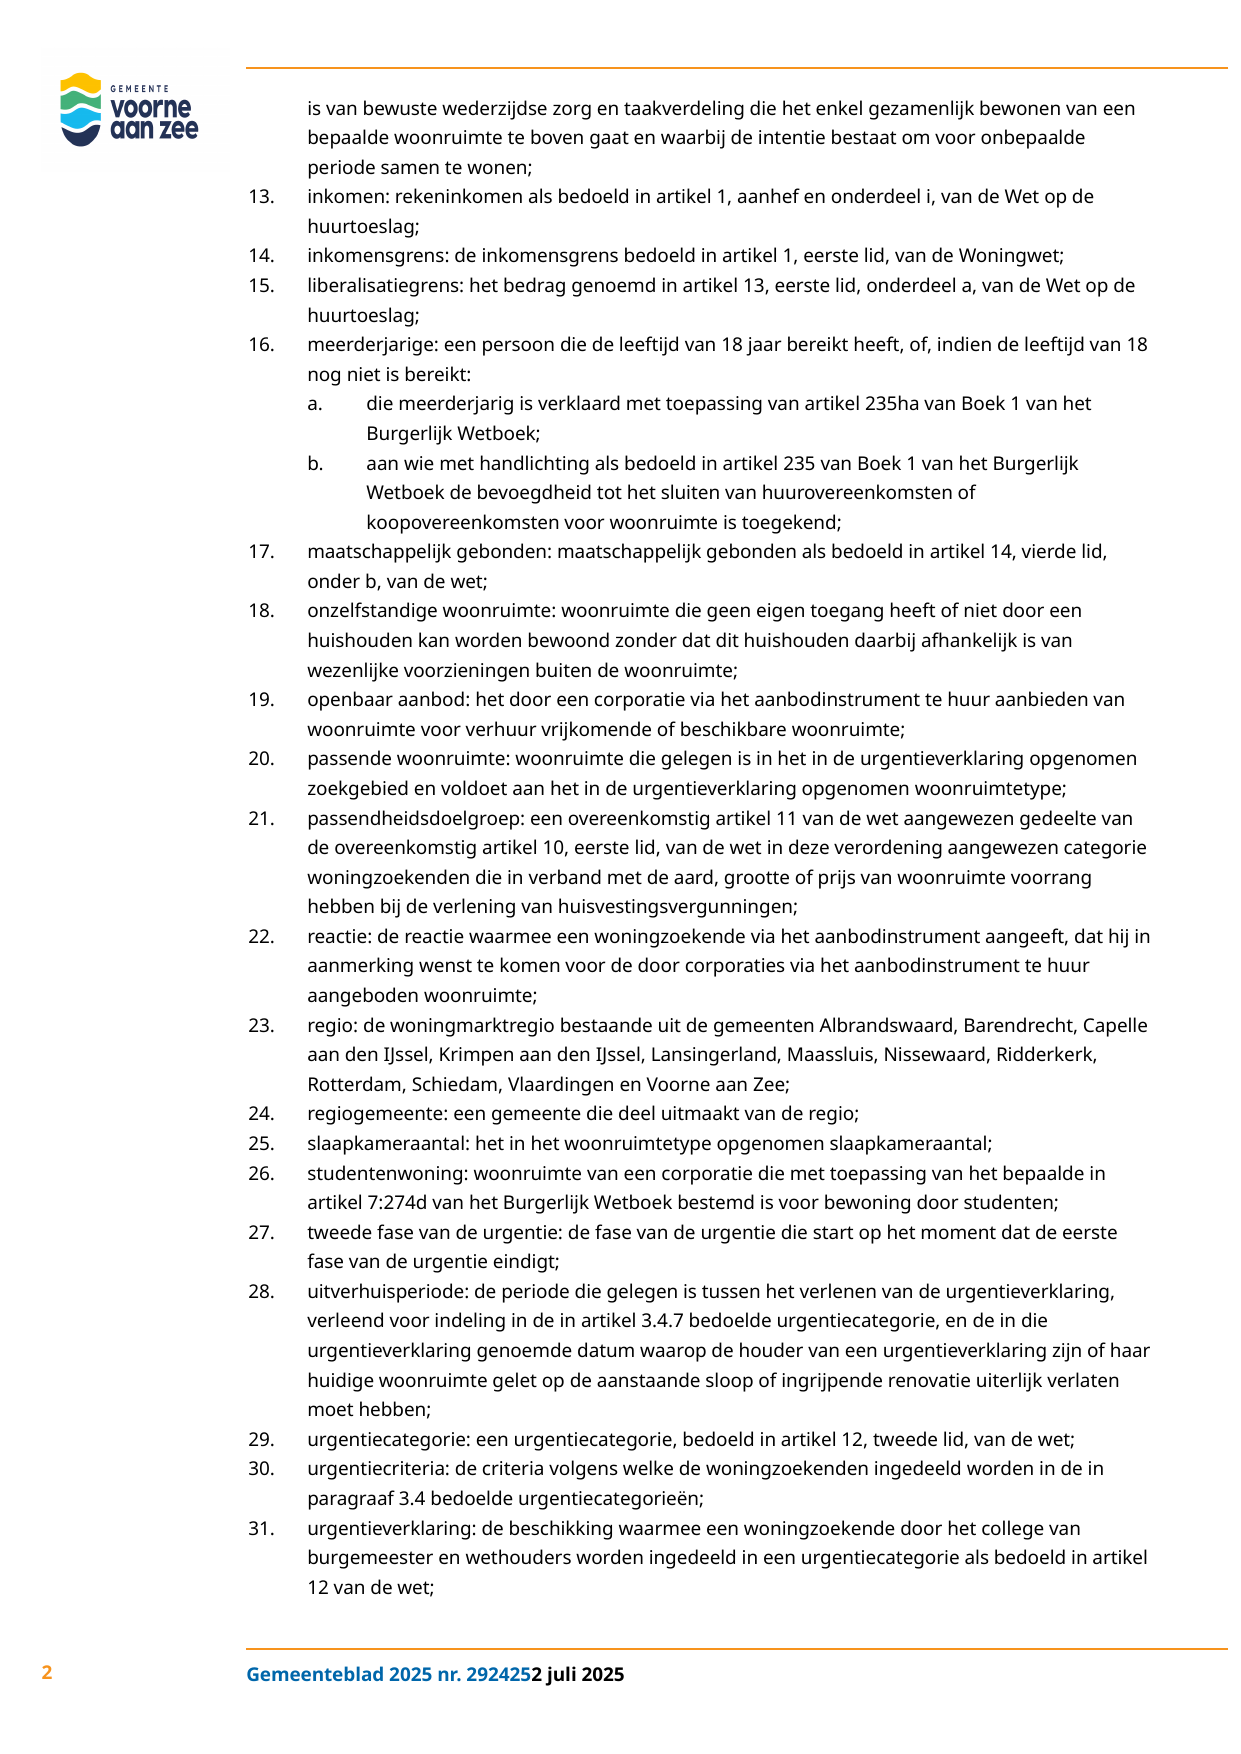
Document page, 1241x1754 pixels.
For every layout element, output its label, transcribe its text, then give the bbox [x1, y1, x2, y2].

list urgentieverklaring: de beschikking waarmee een woningzoekende door het college van burgemeester en wethouders worden ingedeeld in een urgentiecategorie als bedoeld in artikel 12 van de wet; [248, 1515, 1152, 1600]
list passendheidsdoelgroep: een overeenkomstig artikel 11 van de wet aangewezen gedeelte van de overeenkomstig artikel 10, eerste lid, van de wet in deze verordening aangewezen categorie woningzoekenden die in verband met de aard, grootte of prijs van woonruimte voorrang hebben bij de verlening van huisvestingsvergunningen; [248, 805, 1152, 919]
list passende woonruimte: woonruimte die gelegen is in het in de urgentieverklaring opgenomen zoekgebied en voldoet aan het in de urgentieverklaring opgenomen woonruimtetype; [248, 746, 1152, 801]
list openbaar aanbod: het door een corporatie via het aanbodinstrument te huur aanbieden van woonruimte voor verhuur vrijkomende of beschikbare woonruimte; [248, 686, 1152, 742]
list regio: de woningmarktregio bestaande uit de gemeenten Albrandswaard, Barendrecht, Capelle aan den IJssel, Krimpen aan den IJssel, Lansingerland, Maassluis, Nissewaard, Ridderkerk, Rotterdam, Schiedam, Vlaardingen en Voorne aan Zee; [248, 1012, 1152, 1097]
list tweede fase van de urgentie: de fase van de urgentie die start op het moment dat de eerste fase van de urgentie eindigt; [248, 1219, 1152, 1274]
list maatschappelijk gebonden: maatschappelijk gebonden als bedoeld in artikel 14, vierde lid, onder b, van de wet; [248, 538, 1152, 594]
list reactie: de reactie waarmee een woningzoekende via het aanbodinstrument aangeeft, dat hij in aanmerking wenst te komen voor de door corporaties via het aanbodinstrument te huur aangeboden woonruimte; [248, 923, 1152, 1008]
list regiogemeente: een gemeente die deel uitmaakt van de regio; [248, 1101, 1152, 1126]
list meerderjarige: een persoon die de leeftijd van 18 jaar bereikt heeft, of, indien de leeftijd van 18 nog niet is bereikt: [248, 331, 1152, 387]
list studentenwoning: woonruimte van een corporatie die met toepassing van het bepaalde in artikel 7:274d van het Burgerlijk Wetboek bestemd is voor bewoning door studenten; [248, 1160, 1152, 1215]
list die meerderjarig is verklaard met toepassing van artikel 235ha van Boek 1 van het Burgerlijk Wetboek; [307, 391, 1152, 446]
list inkomensgrens: de inkomensgrens bedoeld in artikel 1, eerste lid, van de Woningwet; [248, 243, 1152, 268]
list onzelfstandige woonruimte: woonruimte die geen eigen toegang heeft of niet door een huishouden kan worden bewoond zonder dat dit huishouden daarbij afhankelijk is van wezenlijke voorzieningen buiten de woonruimte; [248, 598, 1152, 683]
list is van bewuste wederzijdse zorg en taakverdeling die het enkel gezamenlijk bewonen van een bepaalde woonruimte te boven gaat en waarbij de intentie bestaat om voor onbepaalde periode samen te wonen; [248, 95, 1152, 180]
list liberalisatiegrens: het bedrag genoemd in artikel 13, eerste lid, onderdeel a, van de Wet op de huurtoeslag; [248, 272, 1152, 328]
list inkomen: rekeninkomen als bedoeld in artikel 1, aanhef en onderdeel i, van de Wet op de huurtoeslag; [248, 183, 1152, 239]
picture [41, 47, 231, 172]
list urgentiecriteria: de criteria volgens welke de woningzoekenden ingedeeld worden in de in paragraaf 3.4 bedoelde urgentiecategorieën; [248, 1456, 1152, 1511]
list urgentiecategorie: een urgentiecategorie, bedoeld in artikel 12, tweede lid, van de wet; [248, 1426, 1152, 1452]
list aan wie met handlichting als bedoeld in artikel 235 van Boek 1 van het Burgerlijk Wetboek de bevoegdheid tot het sluiten van huurovereenkomsten of koopovereenkomsten voor woonruimte is toegekend; [307, 450, 1152, 535]
list uitverhuisperiode: de periode die gelegen is tussen het verlenen van de urgentieverklaring, verleend voor indeling in de in artikel 3.4.7 bedoelde urgentiecategorie, en de in die urgentieverklaring genoemde datum waarop de houder van een urgentieverklaring zijn of haar huidige woonruimte gelet op de aanstaande sloop of ingrijpende renovatie uiterlijk verlaten moet hebben; [248, 1278, 1152, 1422]
list slaapkameraantal: het in het woonruimtetype opgenomen slaapkameraantal; [248, 1130, 1152, 1156]
